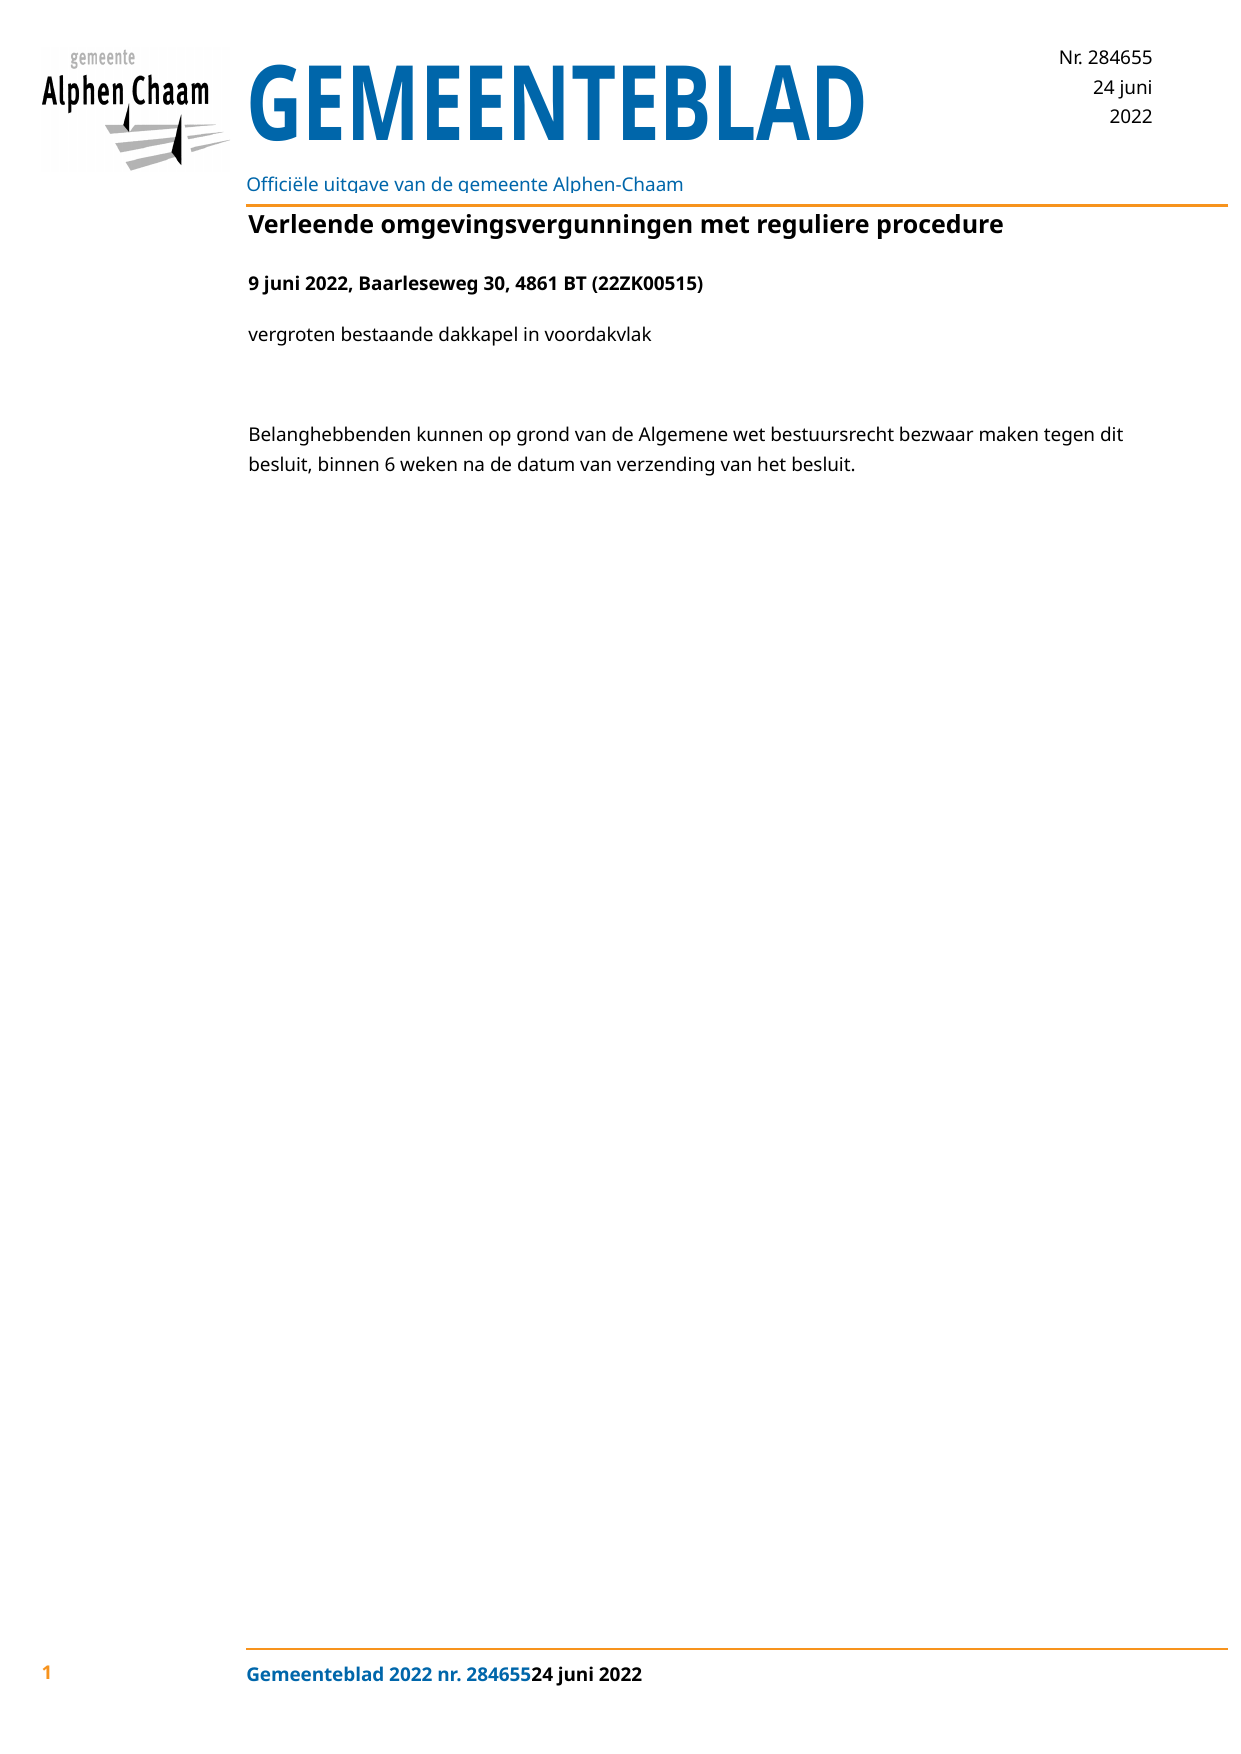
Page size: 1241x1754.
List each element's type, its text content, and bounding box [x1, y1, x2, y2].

picture [41, 47, 231, 172]
text vergroten bestaande dakkapel in voordakvlak [248, 321, 1152, 346]
text 9 juni 2022, Baarleseweg 30, 4861 BT (22ZK00515) [248, 270, 1152, 296]
text Verleende omgevingsvergunningen met reguliere procedure [248, 207, 1152, 241]
text Belanghebbenden kunnen op grond van de Algemene wet bestuursrecht bezwaar maken tegen dit besluit, binnen 6 weken na de datum van verzending van het besluit. [248, 422, 1152, 477]
